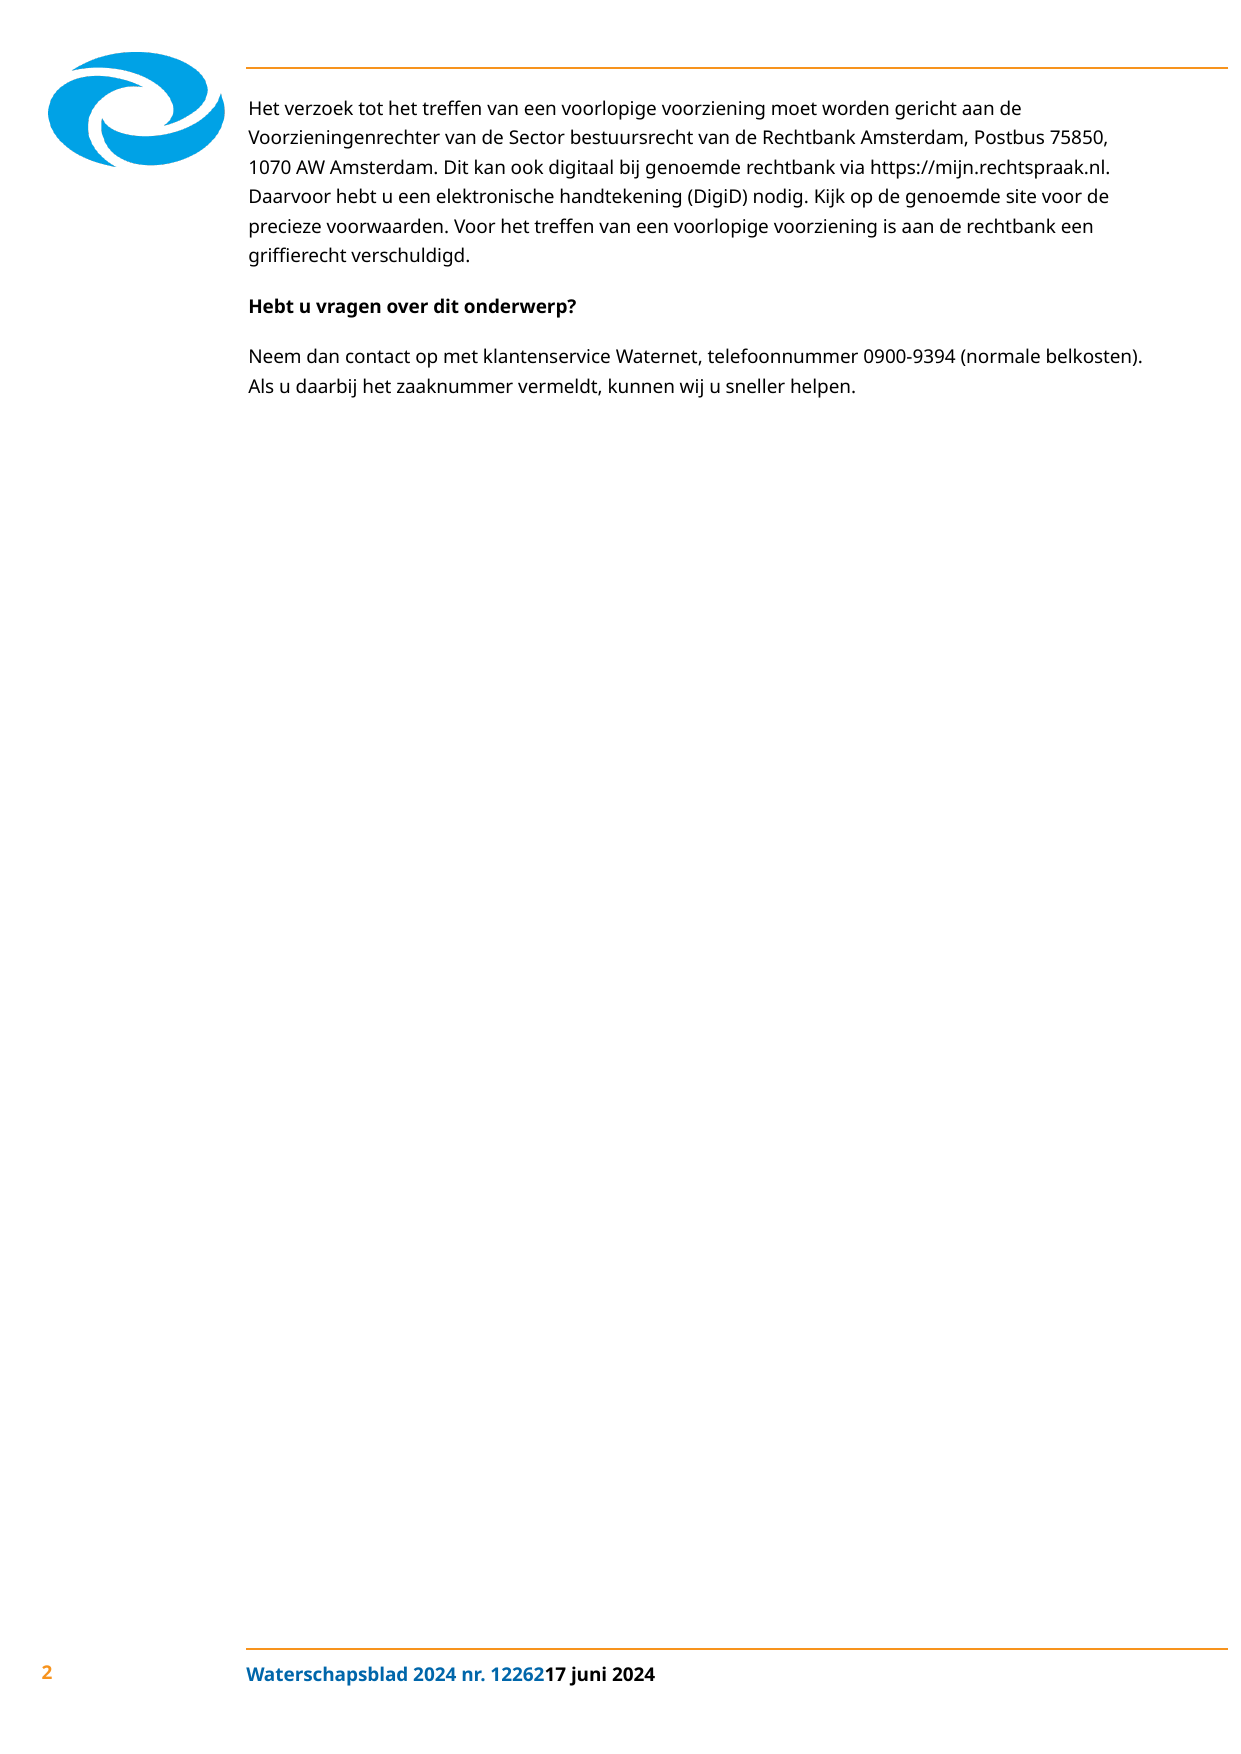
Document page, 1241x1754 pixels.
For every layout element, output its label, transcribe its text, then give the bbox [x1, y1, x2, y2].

picture [41, 47, 231, 172]
text Neem dan contact op met klantenservice Waternet, telefoonnummer 0900-9394 (normale belkosten). Als u daarbij het zaaknummer vermeldt, kunnen wij u sneller helpen. [248, 343, 1152, 399]
text Hebt u vragen over dit onderwerp? [248, 293, 1152, 319]
text Het verzoek tot het treffen van een voorlopige voorziening moet worden gericht aan de Voorzieningenrechter van de Sector bestuursrecht van de Rechtbank Amsterdam, Postbus 75850, 1070 AW Amsterdam. Dit kan ook digitaal bij genoemde rechtbank via https://mijn.rechtspraak.nl. Daarvoor hebt u een elektronische handtekening (DigiD) nodig. Kijk op de genoemde site voor de precieze voorwaarden. Voor het treffen van een voorlopige voorziening is aan de rechtbank een griffierecht verschuldigd. [248, 95, 1152, 268]
